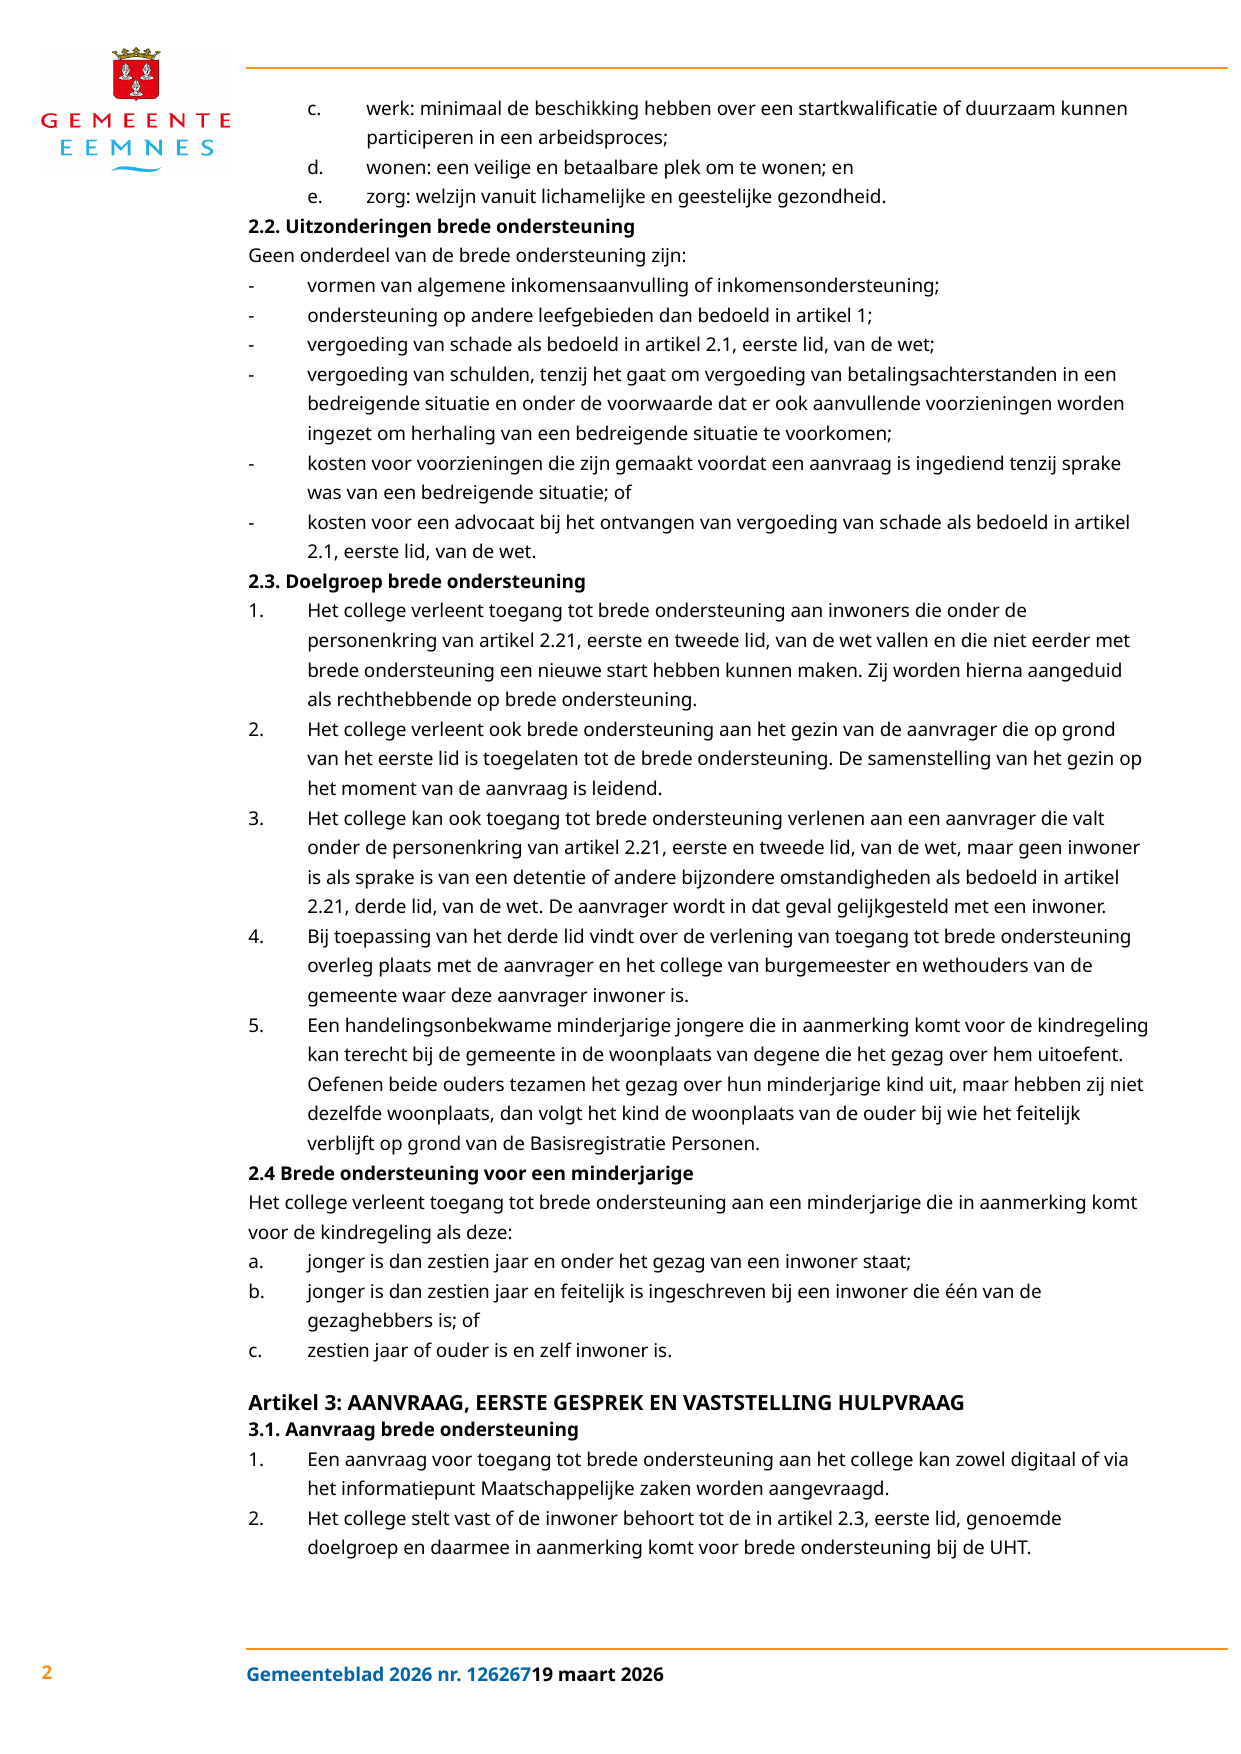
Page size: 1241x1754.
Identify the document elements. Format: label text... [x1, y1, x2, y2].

list wonen: een veilige en betaalbare plek om te wonen; en [307, 154, 1152, 180]
list jonger is dan zestien jaar en feitelijk is ingeschreven bij een inwoner die één van de gezaghebbers is; of [248, 1278, 1152, 1333]
list Het college verleent toegang tot brede ondersteuning aan inwoners die onder de personenkring van artikel 2.21, eerste en tweede lid, van de wet vallen en die niet eerder met brede ondersteuning een nieuwe start hebben kunnen maken. Zij worden hierna aangeduid als rechthebbende op brede ondersteuning. [248, 598, 1152, 712]
list Het college verleent ook brede ondersteuning aan het gezin van de aanvrager die op grond van het eerste lid is toegelaten tot de brede ondersteuning. De samenstelling van het gezin op het moment van de aanvraag is leidend. [248, 716, 1152, 801]
text 2.2. Uitzonderingen brede ondersteuning [248, 213, 1152, 239]
list Een aanvraag voor toegang tot brede ondersteuning aan het college kan zowel digitaal of via het informatiepunt Maatschappelijke zaken worden aangevraagd. [248, 1446, 1152, 1501]
list kosten voor voorzieningen die zijn gemaakt voordat een aanvraag is ingediend tenzij sprake was van een bedreigende situatie; of [248, 450, 1152, 505]
list vergoeding van schulden, tenzij het gaat om vergoeding van betalingsachterstanden in een bedreigende situatie en onder de voorwaarde dat er ook aanvullende voorzieningen worden ingezet om herhaling van een bedreigende situatie te voorkomen; [248, 361, 1152, 446]
text 2.4 Brede ondersteuning voor een minderjarige [248, 1160, 1152, 1186]
text 2.3. Doelgroep brede ondersteuning [248, 568, 1152, 594]
text Artikel 3: AANVRAAG, EERSTE GESPREK EN VASTSTELLING HULPVRAAG [248, 1388, 1152, 1416]
list Bij toepassing van het derde lid vindt over de verlening van toegang tot brede ondersteuning overleg plaats met de aanvrager en het college van burgemeester en wethouders van de gemeente waar deze aanvrager inwoner is. [248, 923, 1152, 1008]
list Het college stelt vast of de inwoner behoort tot de in artikel 2.3, eerste lid, genoemde doelgroep en daarmee in aanmerking komt voor brede ondersteuning bij de UHT. [248, 1505, 1152, 1560]
text 3.1. Aanvraag brede ondersteuning [248, 1416, 1152, 1442]
text Het college verleent toegang tot brede ondersteuning aan een minderjarige die in aanmerking komt voor de kindregeling als deze: [248, 1189, 1152, 1245]
list werk: minimaal de beschikking hebben over een startkwalificatie of duurzaam kunnen participeren in een arbeidsproces; [307, 95, 1152, 150]
list vergoeding van schade als bedoeld in artikel 2.1, eerste lid, van de wet; [248, 331, 1152, 357]
list kosten voor een advocaat bij het ontvangen van vergoeding van schade als bedoeld in artikel 2.1, eerste lid, van de wet. [248, 509, 1152, 564]
list ondersteuning op andere leefgebieden dan bedoeld in artikel 1; [248, 302, 1152, 328]
text Geen onderdeel van de brede ondersteuning zijn: [248, 243, 1152, 268]
picture [41, 47, 231, 172]
list zorg: welzijn vanuit lichamelijke en geestelijke gezondheid. [307, 183, 1152, 209]
list vormen van algemene inkomensaanvulling of inkomensondersteuning; [248, 272, 1152, 298]
list Het college kan ook toegang tot brede ondersteuning verlenen aan een aanvrager die valt onder de personenkring van artikel 2.21, eerste en tweede lid, van de wet, maar geen inwoner is als sprake is van een detentie of andere bijzondere omstandigheden als bedoeld in artikel 2.21, derde lid, van de wet. De aanvrager wordt in dat geval gelijkgesteld met een inwoner. [248, 805, 1152, 919]
list zestien jaar of ouder is en zelf inwoner is. [248, 1337, 1152, 1363]
list Een handelingsonbekwame minderjarige jongere die in aanmerking komt voor de kindregeling kan terecht bij de gemeente in de woonplaats van degene die het gezag over hem uitoefent. Oefenen beide ouders tezamen het gezag over hun minderjarige kind uit, maar hebben zij niet dezelfde woonplaats, dan volgt het kind de woonplaats van de ouder bij wie het feitelijk verblijft op grond van de Basisregistratie Personen. [248, 1012, 1152, 1156]
list jonger is dan zestien jaar en onder het gezag van een inwoner staat; [248, 1248, 1152, 1274]
